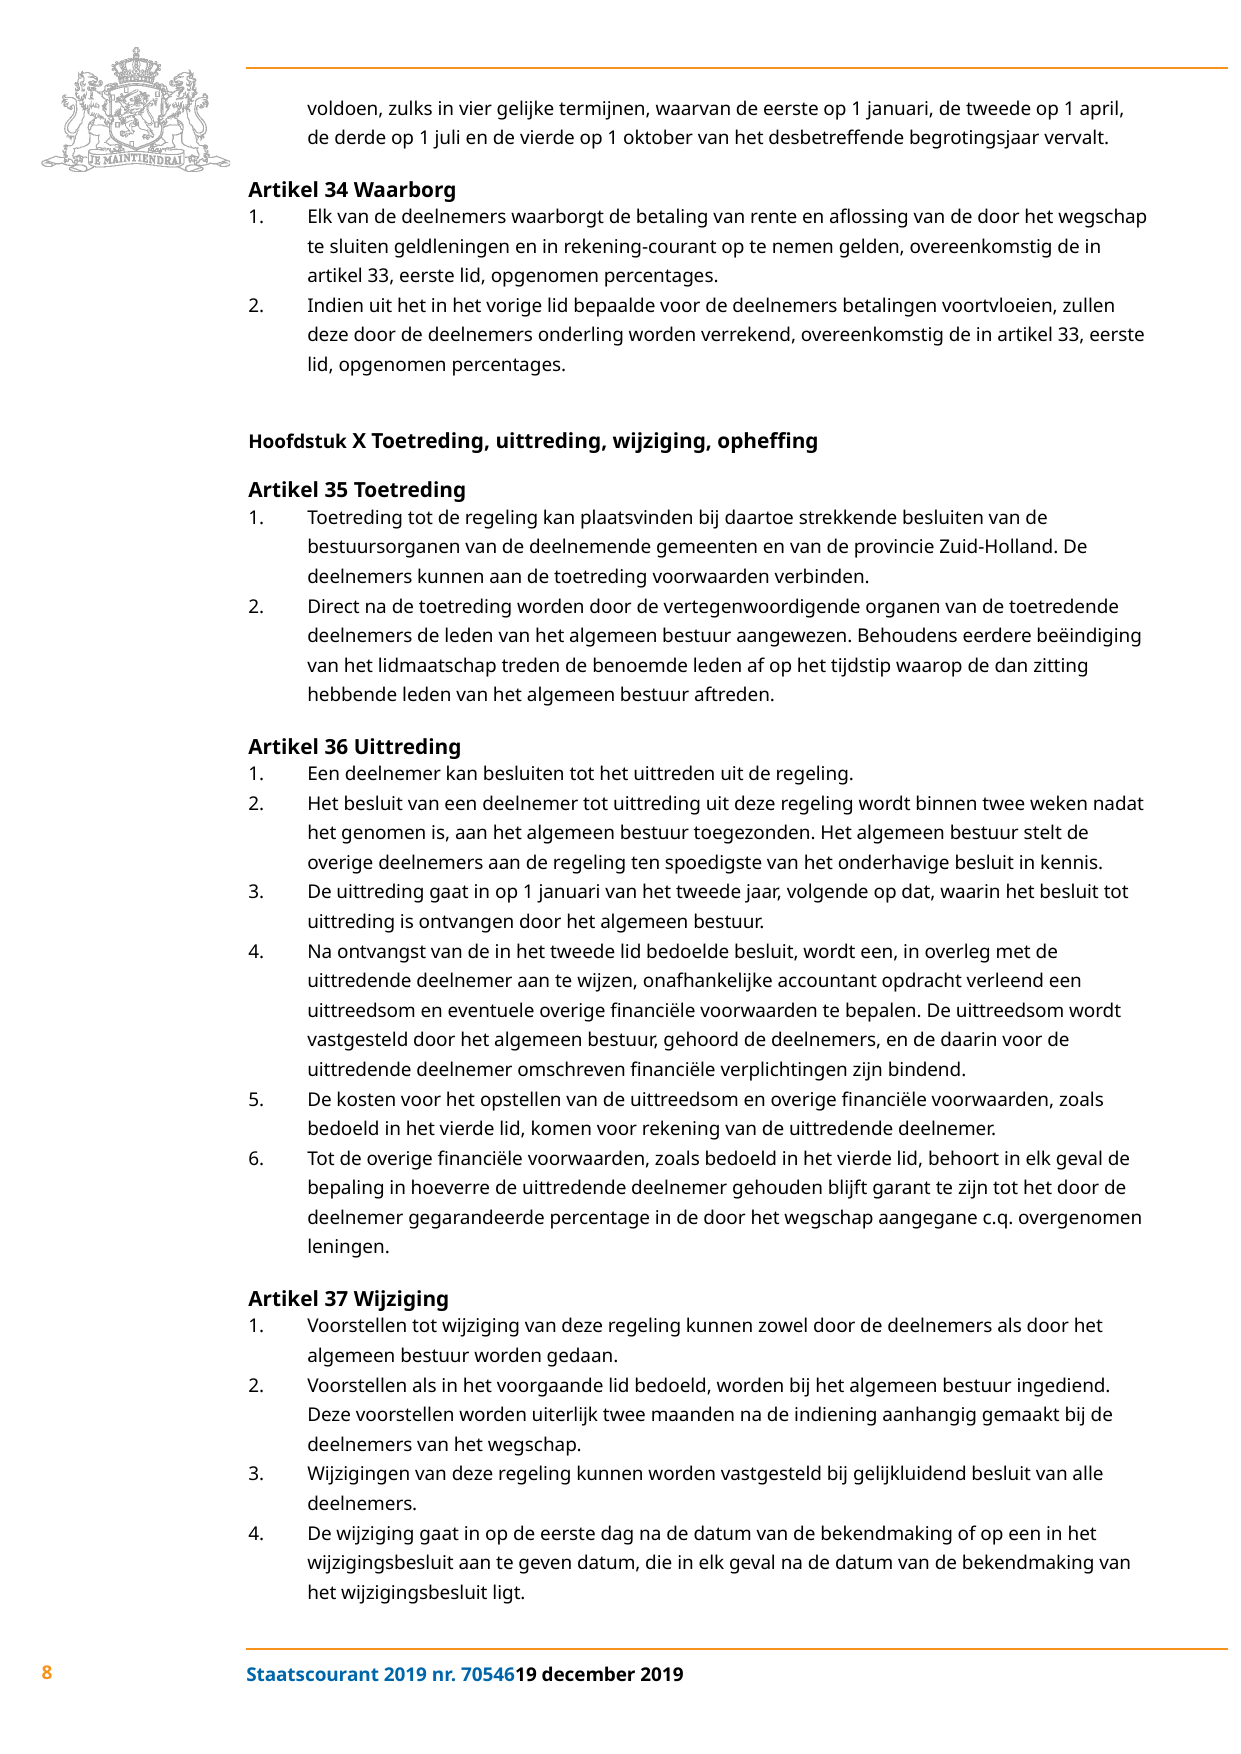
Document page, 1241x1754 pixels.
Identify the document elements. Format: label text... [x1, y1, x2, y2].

text Artikel 36 Uittreding [248, 732, 1152, 760]
list Voorstellen tot wijziging van deze regeling kunnen zowel door de deelnemers als door het algemeen bestuur worden gedaan. [248, 1313, 1152, 1368]
list Direct na de toetreding worden door de vertegenwoordigende organen van de toetredende deelnemers de leden van het algemeen bestuur aangewezen. Behoudens eerdere beëindiging van het lidmaatschap treden de benoemde leden af op het tijdstip waarop de dan zitting hebbende leden van het algemeen bestuur aftreden. [248, 593, 1152, 707]
list De kosten voor het opstellen van de uittreedsom en overige financiële voorwaarden, zoals bedoeld in het vierde lid, komen voor rekening van de uittredende deelnemer. [248, 1086, 1152, 1141]
text Hoofdstuk X Toetreding, uittreding, wijziging, opheffing [248, 426, 1152, 455]
list voldoen, zulks in vier gelijke termijnen, waarvan de eerste op 1 januari, de tweede op 1 april, de derde op 1 juli en de vierde op 1 oktober van het desbetreffende begrotingsjaar vervalt. [248, 95, 1152, 150]
list De wijziging gaat in op de eerste dag na de datum van de bekendmaking of op een in het wijzigingsbesluit aan te geven datum, die in elk geval na de datum van de bekendmaking van het wijzigingsbesluit ligt. [248, 1520, 1152, 1604]
list Toetreding tot de regeling kan plaatsvinden bij daartoe strekkende besluiten van de bestuursorganen van de deelnemende gemeenten en van de provincie Zuid-Holland. De deelnemers kunnen aan de toetreding voorwaarden verbinden. [248, 504, 1152, 589]
list De uittreding gaat in op 1 januari van het tweede jaar, volgende op dat, waarin het besluit tot uittreding is ontvangen door het algemeen bestuur. [248, 879, 1152, 934]
list Na ontvangst van de in het tweede lid bedoelde besluit, wordt een, in overleg met de uittredende deelnemer aan te wijzen, onafhankelijke accountant opdracht verleend een uittreedsom en eventuele overige financiële voorwaarden te bepalen. De uittreedsom wordt vastgesteld door het algemeen bestuur, gehoord de deelnemers, en de daarin voor de uittredende deelnemer omschreven financiële verplichtingen zijn bindend. [248, 938, 1152, 1082]
list Indien uit het in het vorige lid bepaalde voor de deelnemers betalingen voortvloeien, zullen deze door de deelnemers onderling worden verrekend, overeenkomstig de in artikel 33, eerste lid, opgenomen percentages. [248, 292, 1152, 377]
picture [41, 47, 231, 172]
list Het besluit van een deelnemer tot uittreding uit deze regeling wordt binnen twee weken nadat het genomen is, aan het algemeen bestuur toegezonden. Het algemeen bestuur stelt de overige deelnemers aan de regeling ten spoedigste van het onderhavige besluit in kennis. [248, 790, 1152, 875]
text Artikel 35 Toetreding [248, 476, 1152, 504]
list Elk van de deelnemers waarborgt de betaling van rente en aflossing van de door het wegschap te sluiten geldleningen en in rekening-courant op te nemen gelden, overeenkomstig de in artikel 33, eerste lid, opgenomen percentages. [248, 203, 1152, 288]
list Tot de overige financiële voorwaarden, zoals bedoeld in het vierde lid, behoort in elk geval de bepaling in hoeverre de uittredende deelnemer gehouden blijft garant te zijn tot het door de deelnemer gegarandeerde percentage in de door het wegschap aangegane c.q. overgenomen leningen. [248, 1145, 1152, 1259]
list Wijzigingen van deze regeling kunnen worden vastgesteld bij gelijkluidend besluit van alle deelnemers. [248, 1461, 1152, 1516]
list Voorstellen als in het voorgaande lid bedoeld, worden bij het algemeen bestuur ingediend. Deze voorstellen worden uiterlijk twee maanden na de indiening aanhangig gemaakt bij de deelnemers van het wegschap. [248, 1372, 1152, 1457]
list Een deelnemer kan besluiten tot het uittreden uit de regeling. [248, 760, 1152, 786]
text Artikel 37 Wijziging [248, 1284, 1152, 1313]
text Artikel 34 Waarborg [248, 175, 1152, 203]
